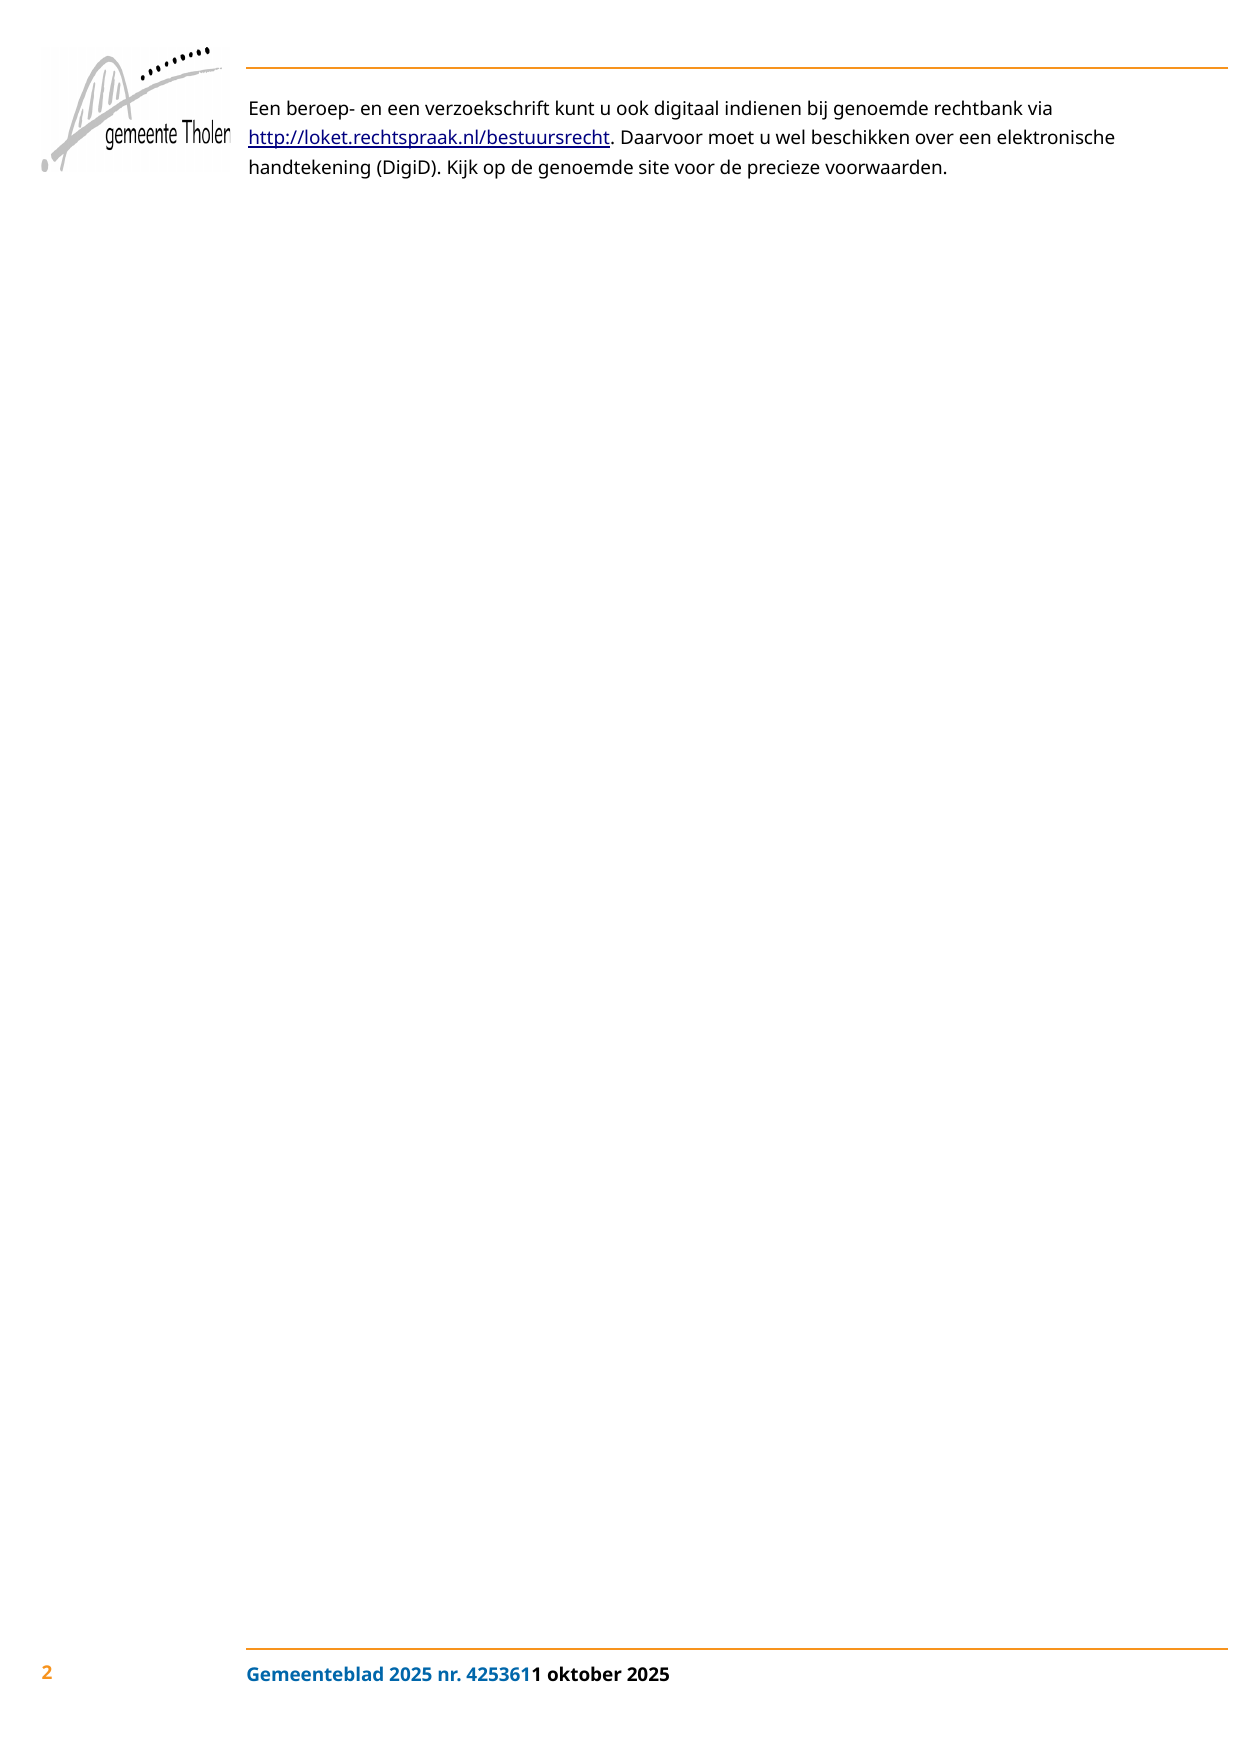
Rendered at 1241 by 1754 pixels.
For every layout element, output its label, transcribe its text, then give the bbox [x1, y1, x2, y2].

picture [41, 47, 231, 172]
text Een beroep- en een verzoekschrift kunt u ook digitaal indienen bij genoemde rechtbank via http://loket.rechtspraak.nl/bestuursrecht. Daarvoor moet u wel beschikken over een elektronische handtekening (DigiD). Kijk op de genoemde site voor de precieze voorwaarden. [248, 95, 1152, 180]
